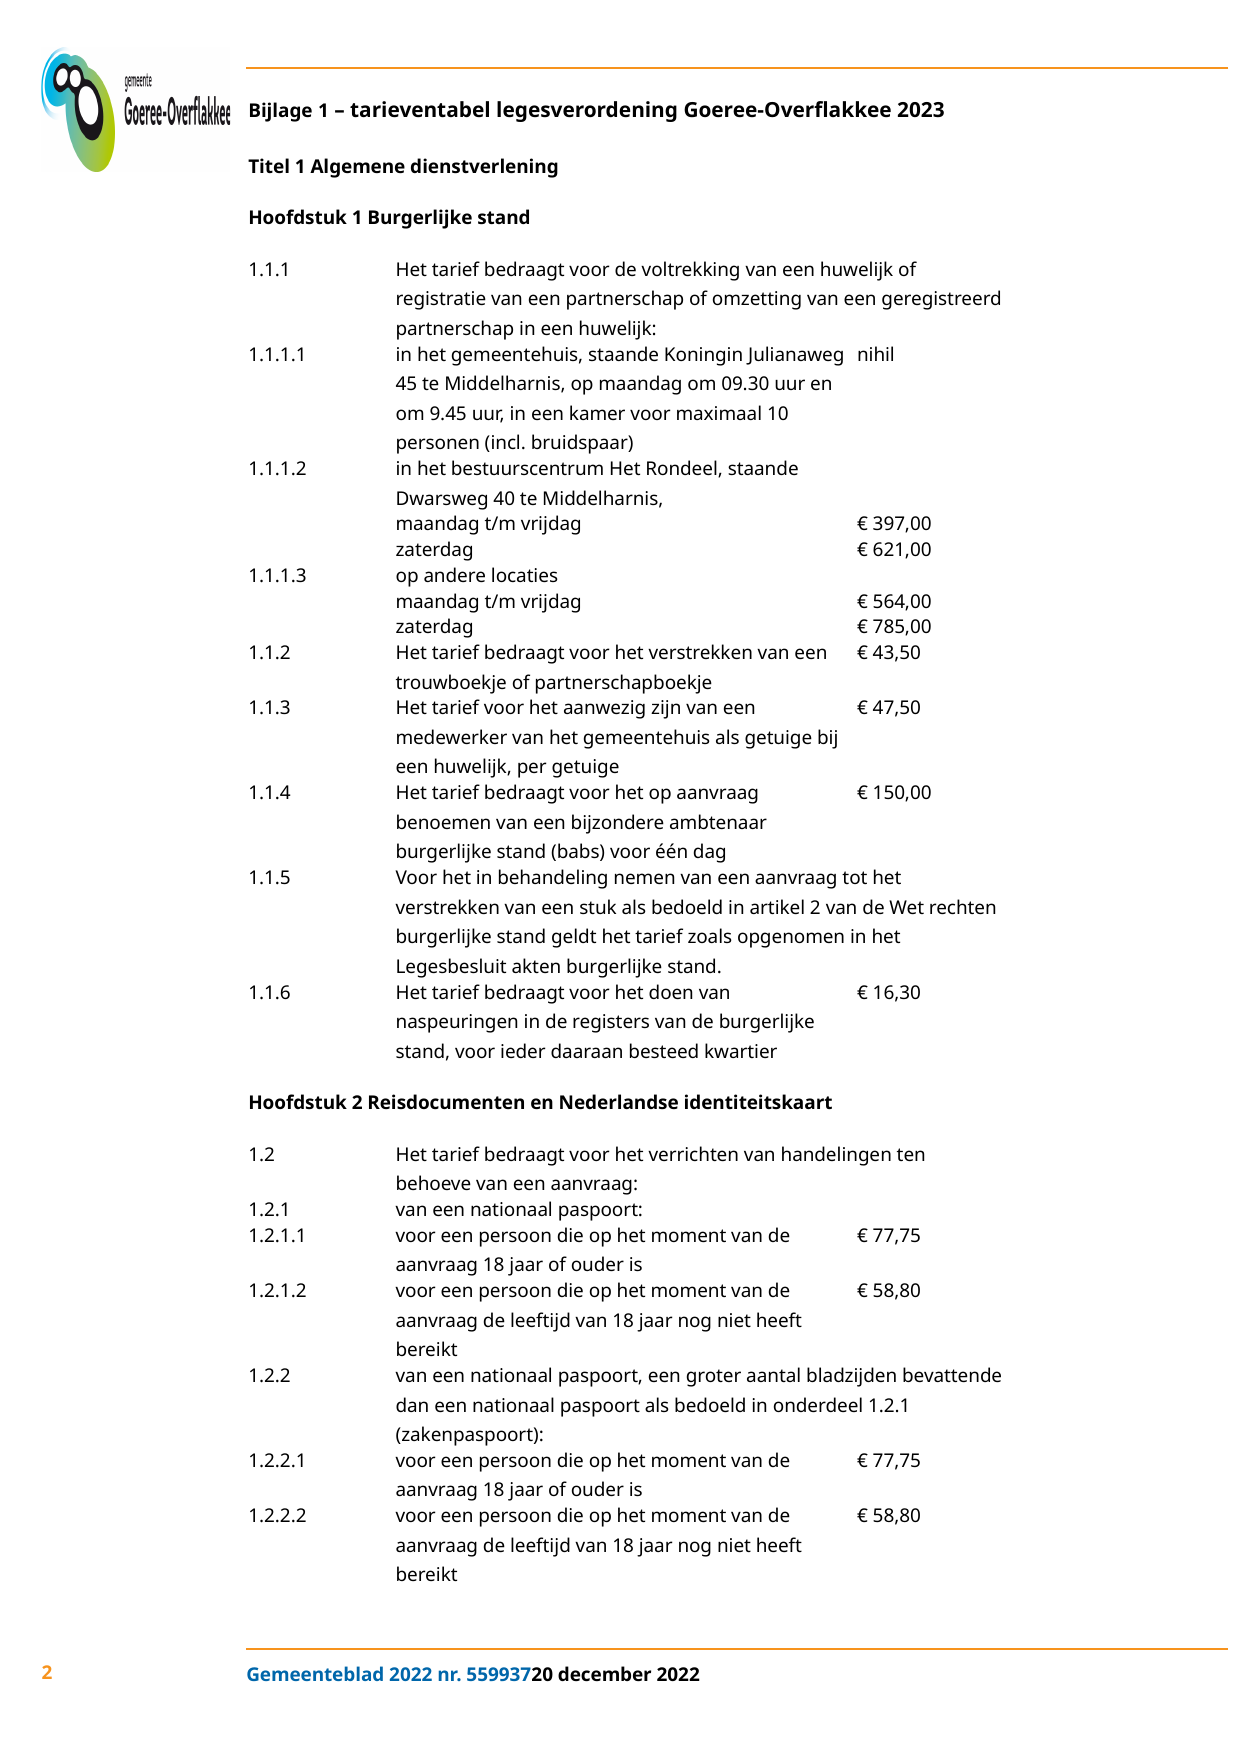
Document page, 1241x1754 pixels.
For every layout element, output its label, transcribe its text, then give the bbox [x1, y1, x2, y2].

table_cell € 77,75 [857, 1447, 1004, 1502]
table_cell in het gemeentehuis, staande Koningin Julianaweg 45 te Middelharnis, op maandag om 09.30 uur en om 9.45 uur, in een kamer voor maximaal 10 personen (incl. bruidspaar) [395, 341, 857, 455]
table_cell maandag t/m vrijdag [395, 511, 857, 536]
table_cell € 47,50 [857, 695, 1004, 779]
table_cell 1.1.3 [248, 695, 395, 779]
table_cell Het tarief bedraagt voor het verstrekken van een trouwboekje of partnerschapboekje [395, 639, 857, 694]
table_cell 1.1.6 [248, 979, 395, 1064]
table_cell Voor het in behandeling nemen van een aanvraag tot het verstrekken van een stuk als bedoeld in artikel 2 van de Wet rechten burgerlijke stand geldt het tarief zoals opgenomen in het Legesbesluit akten burgerlijke stand. [395, 864, 1004, 979]
table_cell € 621,00 [857, 536, 1004, 562]
table_cell 1.1.4 [248, 780, 395, 864]
table_cell 1.2.1.1 [248, 1222, 395, 1277]
table_cell zaterdag [395, 536, 857, 562]
table_cell op andere locaties [395, 562, 857, 588]
table_cell [857, 562, 1004, 588]
table_cell € 150,00 [857, 780, 1004, 864]
table_cell maandag t/m vrijdag [395, 588, 857, 613]
table_cell voor een persoon die op het moment van de aanvraag de leeftijd van 18 jaar nog niet heeft bereikt [395, 1277, 857, 1362]
table_header Titel 1 Algemene dienstverlening [248, 153, 1004, 179]
table_cell [857, 455, 1004, 511]
table_cell [248, 1064, 1004, 1089]
table_cell 1.1.1.2 [248, 455, 395, 511]
table_cell voor een persoon die op het moment van de aanvraag de leeftijd van 18 jaar nog niet heeft bereikt [395, 1503, 857, 1587]
table_cell 1.2.2.1 [248, 1447, 395, 1502]
table_cell 1.2.1 [248, 1196, 395, 1222]
table_cell 1.2 [248, 1141, 395, 1196]
table_cell € 564,00 [857, 588, 1004, 613]
table_cell [248, 511, 395, 536]
table_cell 1.1.1 [248, 256, 395, 341]
table_cell [248, 536, 395, 562]
table_cell € 77,75 [857, 1222, 1004, 1277]
table_cell voor een persoon die op het moment van de aanvraag 18 jaar of ouder is [395, 1447, 857, 1502]
table_cell € 43,50 [857, 639, 1004, 694]
table_cell Het tarief bedraagt voor de voltrekking van een huwelijk of registratie van een partnerschap of omzetting van een geregistreerd partnerschap in een huwelijk: [395, 256, 1004, 341]
table_cell [248, 614, 395, 639]
table_cell 1.2.2.2 [248, 1503, 395, 1587]
table_cell Het tarief bedraagt voor het doen van naspeuringen in de registers van de burgerlijke stand, voor ieder daaraan besteed kwartier [395, 979, 857, 1064]
picture [41, 47, 231, 172]
table_cell nihil [857, 341, 1004, 455]
table_cell in het bestuurscentrum Het Rondeel, staande Dwarsweg 40 te Middelharnis, [395, 455, 857, 511]
table_cell 1.2.2 [248, 1362, 395, 1447]
table_cell Het tarief voor het aanwezig zijn van een medewerker van het gemeentehuis als getuige bij een huwelijk, per getuige [395, 695, 857, 779]
table_cell € 58,80 [857, 1277, 1004, 1362]
table_cell [248, 1115, 1004, 1141]
table_cell Het tarief bedraagt voor het op aanvraag benoemen van een bijzondere ambtenaar burgerlijke stand (babs) voor één dag [395, 780, 857, 864]
table_cell Hoofdstuk 2 Reisdocumenten en Nederlandse identiteitskaart [248, 1090, 1004, 1115]
table_cell 1.1.1.3 [248, 562, 395, 588]
table_cell [248, 230, 1004, 256]
table_cell € 16,30 [857, 979, 1004, 1064]
table_cell 1.1.2 [248, 639, 395, 694]
table_cell [248, 179, 1004, 204]
table_cell € 785,00 [857, 614, 1004, 639]
table_cell zaterdag [395, 614, 857, 639]
table_cell € 397,00 [857, 511, 1004, 536]
table_cell Het tarief bedraagt voor het verrichten van handelingen ten behoeve van een aanvraag: [395, 1141, 1004, 1196]
table_cell 1.1.5 [248, 864, 395, 979]
table_cell voor een persoon die op het moment van de aanvraag 18 jaar of ouder is [395, 1222, 857, 1277]
table_cell Hoofdstuk 1 Burgerlijke stand [248, 205, 1004, 230]
table_cell 1.2.1.2 [248, 1277, 395, 1362]
text Bijlage 1 – tarieventabel legesverordening Goeree-Overflakkee 2023 [248, 95, 1152, 123]
table_cell [248, 588, 395, 613]
table_cell 1.1.1.1 [248, 341, 395, 455]
table_cell € 58,80 [857, 1503, 1004, 1587]
table_cell van een nationaal paspoort: [395, 1196, 1004, 1222]
table_cell van een nationaal paspoort, een groter aantal bladzijden bevattende dan een nationaal paspoort als bedoeld in onderdeel 1.2.1 (zakenpaspoort): [395, 1362, 1004, 1447]
